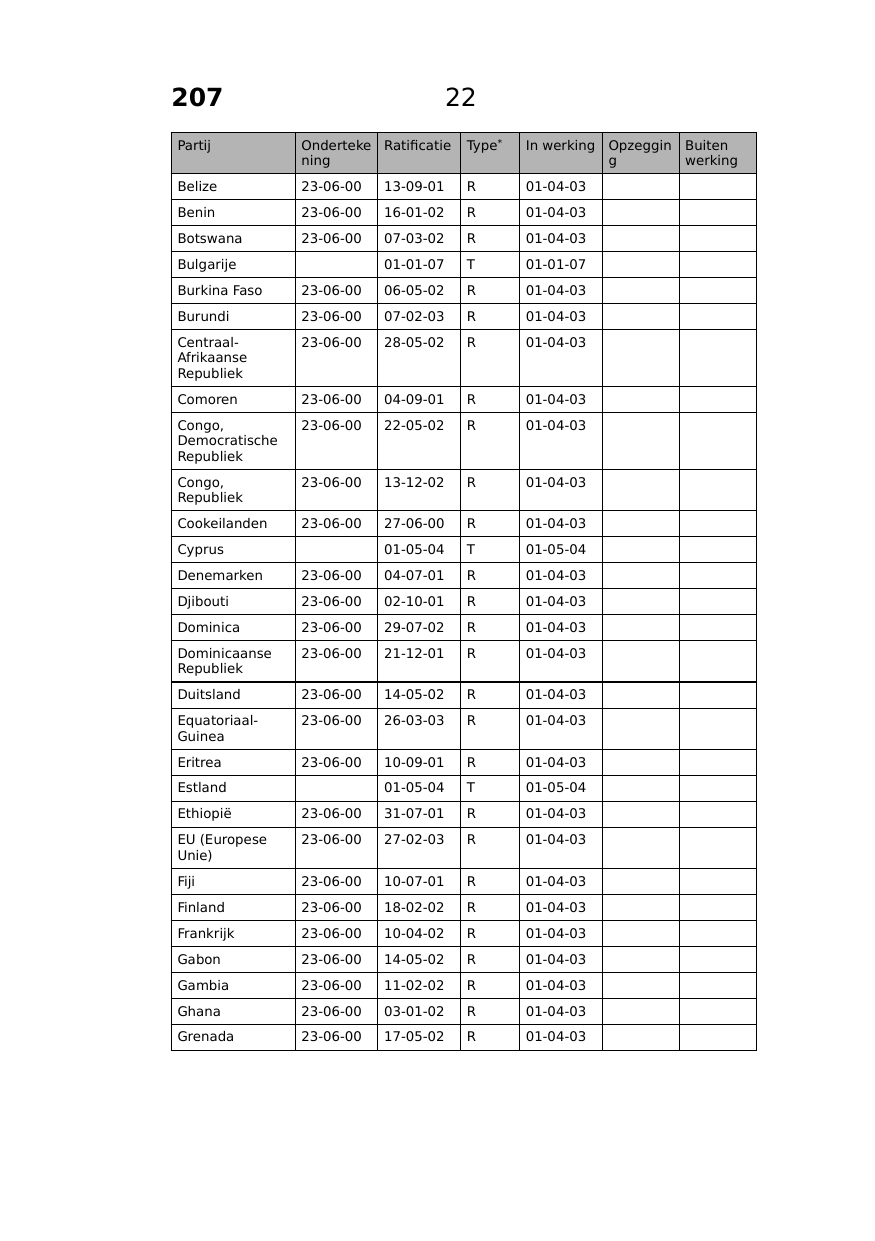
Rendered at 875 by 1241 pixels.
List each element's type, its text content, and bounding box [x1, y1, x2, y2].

table_cell 01-04-03 [520, 330, 602, 386]
table_cell 26-03-03 [378, 709, 460, 749]
table_cell [603, 252, 679, 277]
table_cell 23-06-00 [296, 226, 377, 251]
table_cell Dominica [172, 615, 295, 640]
table_cell [680, 278, 756, 303]
table_cell 01-04-03 [520, 869, 602, 894]
table_cell Denemarken [172, 563, 295, 588]
table_cell 01-04-03 [520, 200, 602, 225]
table_cell 27-02-03 [378, 828, 460, 868]
table_cell [680, 470, 756, 510]
table_cell 01-04-03 [520, 1025, 602, 1050]
table_cell [603, 304, 679, 329]
table_cell [680, 750, 756, 775]
table_cell [680, 174, 756, 199]
table_cell [603, 589, 679, 614]
table_cell 01-04-03 [520, 226, 602, 251]
table_cell 23-06-00 [296, 330, 377, 386]
table_cell 23-06-00 [296, 278, 377, 303]
table_cell 21-12-01 [378, 641, 460, 681]
table_cell 01-04-03 [520, 973, 602, 998]
table_cell Estland [172, 776, 295, 801]
table_cell [680, 226, 756, 251]
table_cell [603, 828, 679, 868]
table_cell Benin [172, 200, 295, 225]
table_cell 01-01-07 [378, 252, 460, 277]
table_cell 16-01-02 [378, 200, 460, 225]
table_cell R [461, 589, 519, 614]
table_cell 17-05-02 [378, 1025, 460, 1050]
table_cell 01-04-03 [520, 589, 602, 614]
table_cell T [461, 252, 519, 277]
table_cell R [461, 200, 519, 225]
table_cell [680, 921, 756, 946]
table_cell 10-07-01 [378, 869, 460, 894]
table_cell 14-05-02 [378, 947, 460, 972]
table_cell Fiji [172, 869, 295, 894]
table_cell 01-04-03 [520, 947, 602, 972]
table_cell 23-06-00 [296, 683, 377, 707]
table_cell 03-01-02 [378, 999, 460, 1024]
table_cell Ethiopië [172, 802, 295, 827]
table_cell 31-07-01 [378, 802, 460, 827]
table_cell R [461, 947, 519, 972]
table_cell 11-02-02 [378, 973, 460, 998]
table_cell Equatoriaal-Guinea [172, 709, 295, 749]
table_cell 28-05-02 [378, 330, 460, 386]
table_cell 23-06-00 [296, 828, 377, 868]
table_cell R [461, 470, 519, 510]
table_cell Congo, Democratische Republiek [172, 413, 295, 469]
table_cell 23-06-00 [296, 387, 377, 412]
table_cell [680, 999, 756, 1024]
table_cell 23-06-00 [296, 174, 377, 199]
table_cell R [461, 802, 519, 827]
table_cell 01-04-03 [520, 563, 602, 588]
table_cell 23-06-00 [296, 999, 377, 1024]
table_cell 04-09-01 [378, 387, 460, 412]
table_cell 23-06-00 [296, 511, 377, 536]
table_cell 22-05-02 [378, 413, 460, 469]
table_cell [603, 776, 679, 801]
table_cell Burkina Faso [172, 278, 295, 303]
table_cell R [461, 750, 519, 775]
table_cell R [461, 387, 519, 412]
table_header Opzegging [603, 133, 679, 173]
table_cell [680, 828, 756, 868]
table_cell Gabon [172, 947, 295, 972]
table_cell 10-09-01 [378, 750, 460, 775]
table_cell R [461, 921, 519, 946]
table_cell [680, 537, 756, 562]
table_cell [603, 615, 679, 640]
table_cell 23-06-00 [296, 921, 377, 946]
table_cell 01-04-03 [520, 895, 602, 920]
table_cell Dominicaanse Republiek [172, 641, 295, 681]
table_cell [603, 895, 679, 920]
table_cell 01-04-03 [520, 511, 602, 536]
table_header Partij [172, 133, 295, 173]
table_cell [603, 563, 679, 588]
table_cell 01-04-03 [520, 750, 602, 775]
table_cell [680, 511, 756, 536]
table_cell R [461, 869, 519, 894]
table_cell R [461, 174, 519, 199]
table_cell Ghana [172, 999, 295, 1024]
table_cell Botswana [172, 226, 295, 251]
table_cell [296, 537, 377, 562]
table_cell 06-05-02 [378, 278, 460, 303]
table_cell 23-06-00 [296, 200, 377, 225]
table_cell 23-06-00 [296, 304, 377, 329]
table_cell Cookeilanden [172, 511, 295, 536]
table_cell R [461, 1025, 519, 1050]
table_cell R [461, 511, 519, 536]
table_cell 14-05-02 [378, 683, 460, 707]
table_cell [680, 413, 756, 469]
table_cell Cyprus [172, 537, 295, 562]
table_cell 18-02-02 [378, 895, 460, 920]
table_cell R [461, 641, 519, 681]
table_header In werking [520, 133, 602, 173]
table_cell 01-01-07 [520, 252, 602, 277]
table_cell [680, 641, 756, 681]
table_cell R [461, 413, 519, 469]
table_cell [680, 563, 756, 588]
table_cell 04-07-01 [378, 563, 460, 588]
table_cell [603, 330, 679, 386]
table_cell Duitsland [172, 683, 295, 707]
table_cell 02-10-01 [378, 589, 460, 614]
table_cell [680, 973, 756, 998]
table_cell 01-04-03 [520, 999, 602, 1024]
table_cell [603, 226, 679, 251]
table_cell [603, 802, 679, 827]
table_cell [680, 387, 756, 412]
table_cell [603, 947, 679, 972]
table_cell [603, 200, 679, 225]
table_cell Centraal-Afrikaanse Republiek [172, 330, 295, 386]
table_cell 29-07-02 [378, 615, 460, 640]
table_cell [603, 921, 679, 946]
table_cell [680, 252, 756, 277]
table_cell [603, 537, 679, 562]
table_cell 01-04-03 [520, 683, 602, 707]
table_cell [296, 252, 377, 277]
table_cell 13-09-01 [378, 174, 460, 199]
table_cell R [461, 226, 519, 251]
table_header Ondertekening [296, 133, 377, 173]
table_cell [680, 802, 756, 827]
table_cell 23-06-00 [296, 413, 377, 469]
table_cell [603, 999, 679, 1024]
table_cell [680, 615, 756, 640]
table_cell [603, 1025, 679, 1050]
table_cell 07-02-03 [378, 304, 460, 329]
table_cell [603, 869, 679, 894]
table_cell [603, 278, 679, 303]
table_cell 23-06-00 [296, 589, 377, 614]
table_cell 10-04-02 [378, 921, 460, 946]
table_cell Djibouti [172, 589, 295, 614]
table_cell 23-06-00 [296, 869, 377, 894]
table_cell 23-06-00 [296, 563, 377, 588]
table_cell Gambia [172, 973, 295, 998]
table_cell Finland [172, 895, 295, 920]
table_cell 01-04-03 [520, 828, 602, 868]
table_cell [680, 776, 756, 801]
table_cell Frankrijk [172, 921, 295, 946]
table_cell [603, 511, 679, 536]
table_cell 23-06-00 [296, 615, 377, 640]
table_cell [680, 330, 756, 386]
table_cell 01-05-04 [378, 537, 460, 562]
table_cell R [461, 709, 519, 749]
table_cell EU (Europese Unie) [172, 828, 295, 868]
table_cell Eritrea [172, 750, 295, 775]
table_cell 23-06-00 [296, 947, 377, 972]
table_cell R [461, 683, 519, 707]
table_cell [680, 1025, 756, 1050]
table_cell 23-06-00 [296, 1025, 377, 1050]
table_cell Grenada [172, 1025, 295, 1050]
table_cell 01-04-03 [520, 709, 602, 749]
table_cell [603, 750, 679, 775]
table_cell [680, 683, 756, 707]
table_cell R [461, 330, 519, 386]
table_cell 01-05-04 [378, 776, 460, 801]
table_cell 23-06-00 [296, 470, 377, 510]
table_cell [296, 776, 377, 801]
table_cell R [461, 278, 519, 303]
table_cell [680, 589, 756, 614]
table_cell [603, 413, 679, 469]
table_cell R [461, 615, 519, 640]
table_cell 23-06-00 [296, 802, 377, 827]
table_cell [680, 947, 756, 972]
table_cell Congo, Republiek [172, 470, 295, 510]
table_cell 23-06-00 [296, 641, 377, 681]
table_cell [603, 683, 679, 707]
table_cell 27-06-00 [378, 511, 460, 536]
table_cell 23-06-00 [296, 973, 377, 998]
table_cell 01-04-03 [520, 278, 602, 303]
table_cell 01-04-03 [520, 641, 602, 681]
table_cell 01-04-03 [520, 921, 602, 946]
table_cell 01-04-03 [520, 802, 602, 827]
table_cell R [461, 563, 519, 588]
table_cell 01-04-03 [520, 470, 602, 510]
table_cell 01-04-03 [520, 387, 602, 412]
table_cell Burundi [172, 304, 295, 329]
table_cell [680, 709, 756, 749]
table_cell Comoren [172, 387, 295, 412]
table_cell [680, 895, 756, 920]
table_header Ratificatie [378, 133, 460, 173]
table_cell 01-04-03 [520, 304, 602, 329]
table_cell R [461, 304, 519, 329]
table_cell T [461, 776, 519, 801]
table_cell R [461, 828, 519, 868]
table_cell [680, 304, 756, 329]
table_cell [603, 174, 679, 199]
table_cell [603, 387, 679, 412]
table_cell 23-06-00 [296, 709, 377, 749]
table_header Buiten werking [680, 133, 756, 173]
table_cell [603, 973, 679, 998]
table_cell Belize [172, 174, 295, 199]
table_cell 01-04-03 [520, 413, 602, 469]
table_cell 01-04-03 [520, 615, 602, 640]
table_cell [603, 641, 679, 681]
table_cell R [461, 973, 519, 998]
table_cell [680, 200, 756, 225]
table_header Type* [461, 133, 519, 173]
table_cell 01-05-04 [520, 537, 602, 562]
table_cell [680, 869, 756, 894]
table_cell 13-12-02 [378, 470, 460, 510]
table_cell Bulgarije [172, 252, 295, 277]
table_cell R [461, 895, 519, 920]
table_cell R [461, 999, 519, 1024]
table_cell T [461, 537, 519, 562]
table_cell 23-06-00 [296, 895, 377, 920]
table_cell [603, 709, 679, 749]
table_cell 01-04-03 [520, 174, 602, 199]
table_cell [603, 470, 679, 510]
table_cell 07-03-02 [378, 226, 460, 251]
table_cell 23-06-00 [296, 750, 377, 775]
table_cell 01-05-04 [520, 776, 602, 801]
